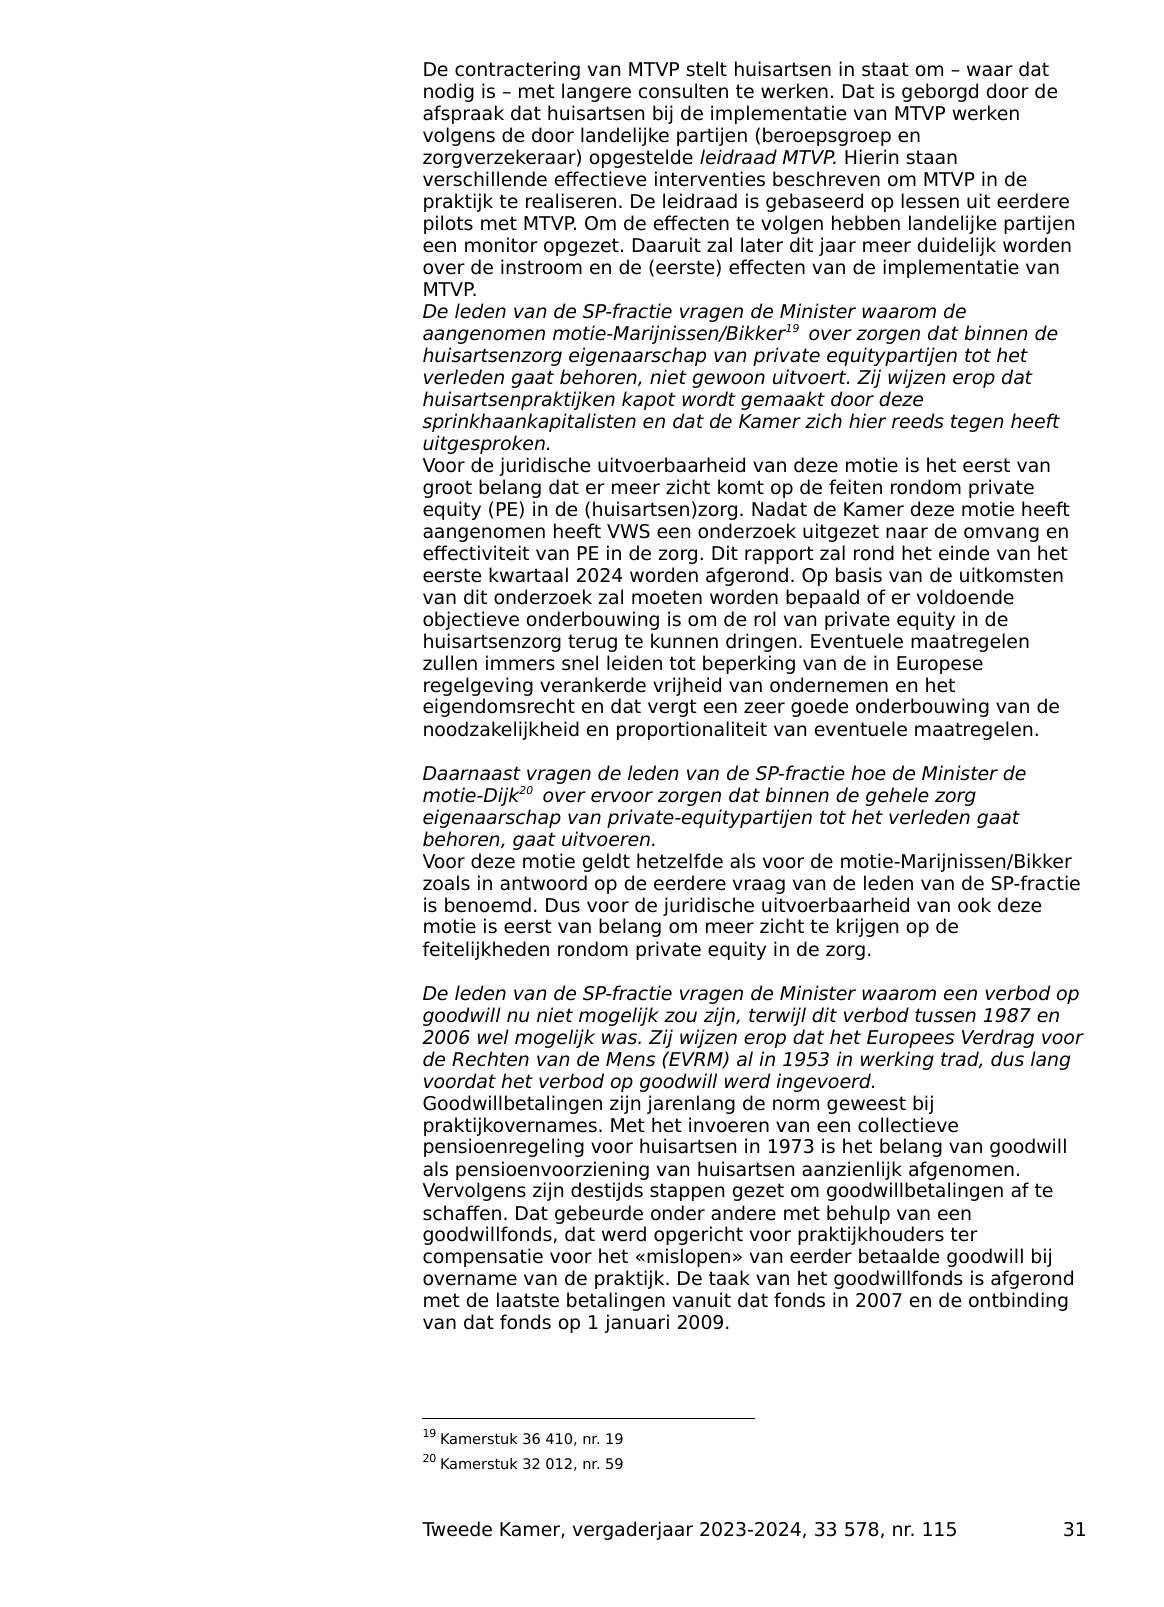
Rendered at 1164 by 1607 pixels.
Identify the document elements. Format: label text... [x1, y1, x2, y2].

text De leden van de SP-fractie vragen de Minister waarom de aangenomen motie-Marijnissen/Bikker over zorgen dat binnen de huisartsenzorg eigenaarschap van private equitypartijen tot het verleden gaat behoren, niet gewoon uitvoert. Zij wijzen erop dat huisartsenpraktijken kapot wordt gemaakt door deze sprinkhaankapitalisten en dat de Kamer zich hier reeds tegen heeft uitgesproken. [422, 301, 1087, 455]
text Voor deze motie geldt hetzelfde als voor de motie-Marijnissen/Bikker zoals in antwoord op de eerdere vraag van de leden van de SP-fractie is benoemd. Dus voor de juridische uitvoerbaarheid van ook deze motie is eerst van belang om meer zicht te krijgen op de feitelijkheden rondom private equity in de zorg. [422, 851, 1087, 960]
text De contractering van MTVP stelt huisartsen in staat om – waar dat nodig is – met langere consulten te werken. Dat is geborgd door de afspraak dat huisartsen bij de implementatie van MTVP werken volgens de door landelijke partijen (beroepsgroep en zorgverzekeraar) opgestelde leidraad MTVP. Hierin staan verschillende effectieve interventies beschreven om MTVP in de praktijk te realiseren. De leidraad is gebaseerd op lessen uit eerdere pilots met MTVP. Om de effecten te volgen hebben landelijke partijen een monitor opgezet. Daaruit zal later dit jaar meer duidelijk worden over de instroom en de (eerste) effecten van de implementatie van MTVP. [422, 59, 1087, 301]
text De leden van de SP-fractie vragen de Minister waarom een verbod op goodwill nu niet mogelijk zou zijn, terwijl dit verbod tussen 1987 en 2006 wel mogelijk was. Zij wijzen erop dat het Europees Verdrag voor de Rechten van de Mens (EVRM) al in 1953 in werking trad, dus lang voordat het verbod op goodwill werd ingevoerd. [422, 983, 1087, 1092]
text Daarnaast vragen de leden van de SP-fractie hoe de Minister de motie-Dijk over ervoor zorgen dat binnen de gehele zorg eigenaarschap van private-equitypartijen tot het verleden gaat behoren, gaat uitvoeren. [422, 763, 1087, 851]
text Voor de juridische uitvoerbaarheid van deze motie is het eerst van groot belang dat er meer zicht komt op de feiten rondom private equity (PE) in de (huisartsen)zorg. Nadat de Kamer deze motie heeft aangenomen heeft VWS een onderzoek uitgezet naar de omvang en effectiviteit van PE in de zorg. Dit rapport zal rond het einde van het eerste kwartaal 2024 worden afgerond. Op basis van de uitkomsten van dit onderzoek zal moeten worden bepaald of er voldoende objectieve onderbouwing is om de rol van private equity in de huisartsenzorg terug te kunnen dringen. Eventuele maatregelen zullen immers snel leiden tot beperking van de in Europese regelgeving verankerde vrijheid van ondernemen en het eigendomsrecht en dat vergt een zeer goede onderbouwing van de noodzakelijkheid en proportionaliteit van eventuele maatregelen. [422, 455, 1087, 740]
text Kamerstuk 36 410, nr. 19 [422, 1427, 1087, 1449]
text Goodwillbetalingen zijn jarenlang de norm geweest bij praktijkovernames. Met het invoeren van een collectieve pensioenregeling voor huisartsen in 1973 is het belang van goodwill als pensioenvoorziening van huisartsen aanzienlijk afgenomen. Vervolgens zijn destijds stappen gezet om goodwillbetalingen af te schaffen. Dat gebeurde onder andere met behulp van een goodwillfonds, dat werd opgericht voor praktijkhouders ter compensatie voor het «mislopen» van eerder betaalde goodwill bij overname van de praktijk. De taak van het goodwillfonds is afgerond met de laatste betalingen vanuit dat fonds in 2007 en de ontbinding van dat fonds op 1 januari 2009. [422, 1092, 1087, 1334]
text Kamerstuk 32 012, nr. 59 [422, 1452, 1087, 1474]
